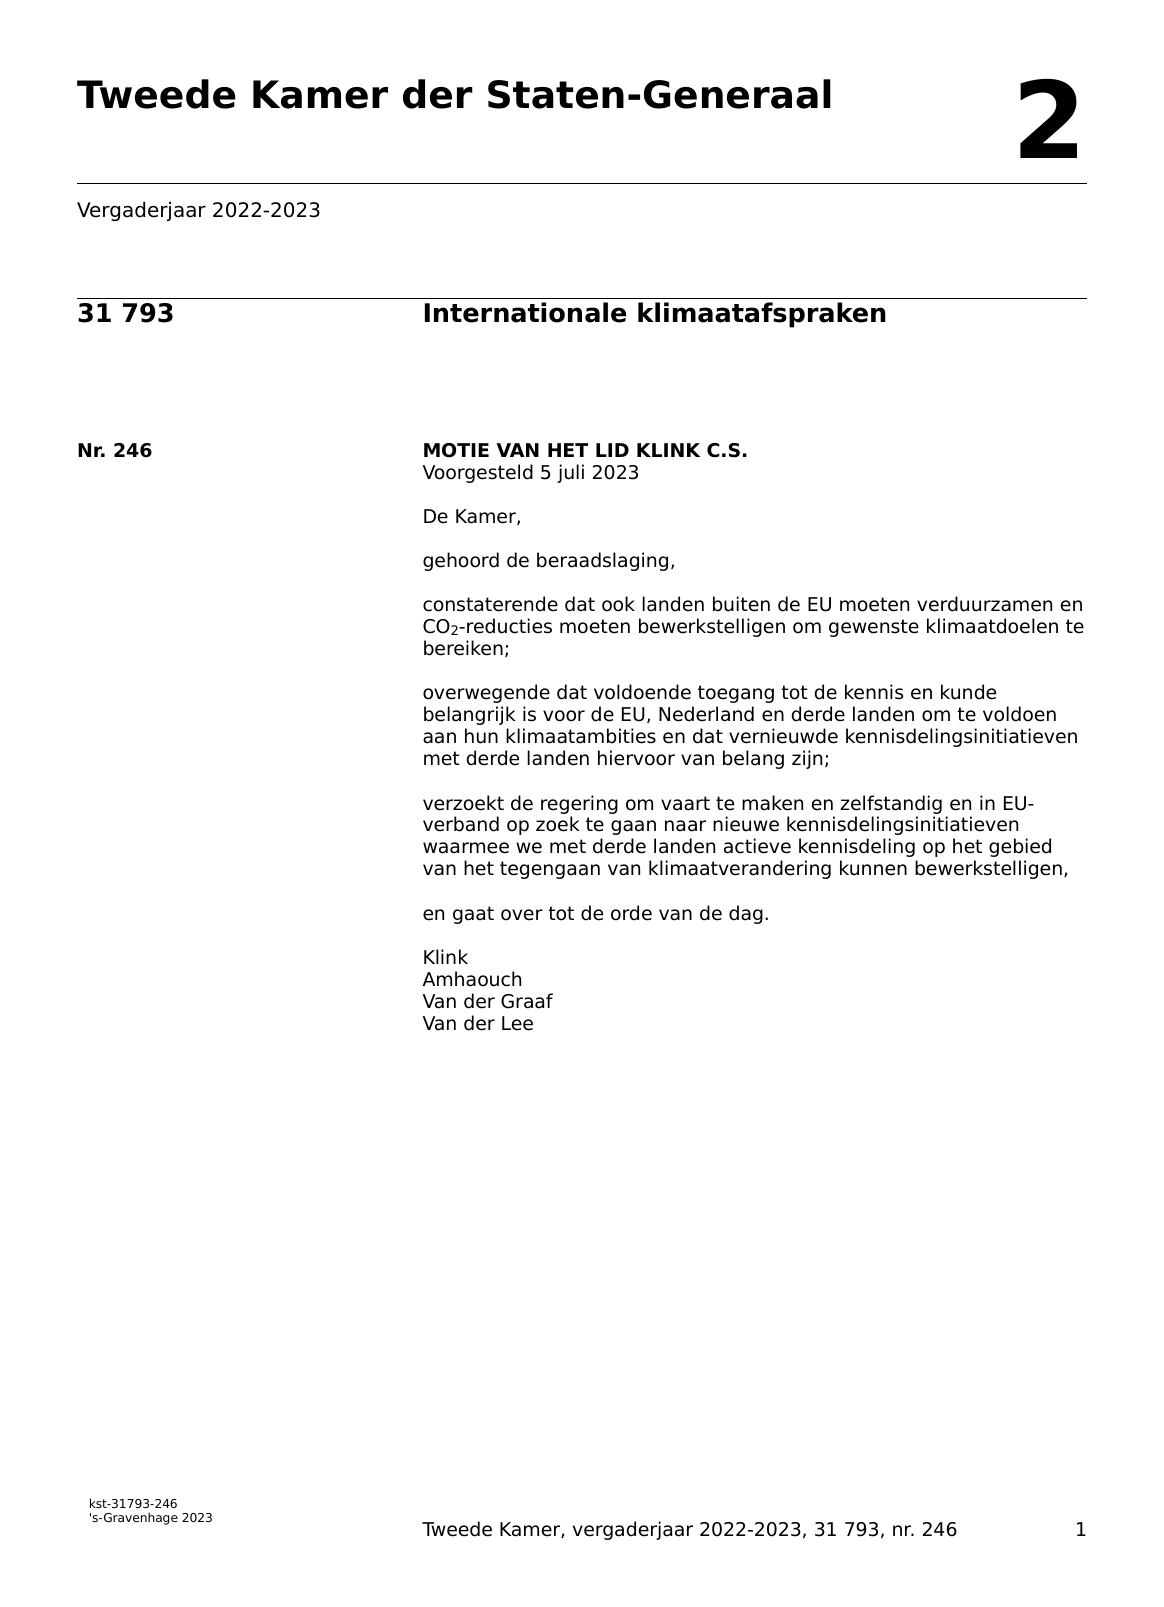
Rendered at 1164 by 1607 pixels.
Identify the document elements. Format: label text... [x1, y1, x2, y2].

table_cell Vergaderjaar 2022-2023 [77, 184, 1087, 298]
text verzoekt de regering om vaart te maken en zelfstandig en in EU-verband op zoek te gaan naar nieuwe kennisdelingsinitiatieven waarmee we met derde landen actieve kennisdeling op het gebied van het tegengaan van klimaatverandering kunnen bewerkstelligen, [422, 792, 1087, 880]
text Van der Graaf [422, 991, 1087, 1013]
table_header Tweede Kamer der Staten-Generaal [77, 59, 886, 183]
text en gaat over tot de orde van de dag. [422, 902, 1087, 924]
text constaterende dat ook landen buiten de EU moeten verduurzamen en CO2-reducties moeten bewerkstelligen om gewenste klimaatdoelen te bereiken; [422, 594, 1087, 660]
text gehoord de beraadslaging, [422, 550, 1087, 572]
text kst-31793-246 [88, 1497, 323, 1511]
text 's-Gravenhage 2023 [88, 1511, 323, 1525]
text Van der Lee [422, 1013, 1087, 1034]
text De Kamer, [422, 506, 1087, 528]
text Amhaouch [422, 969, 1087, 991]
subtitle 31 793 Internationale klimaatafspraken [77, 299, 1087, 329]
text overwegende dat voldoende toegang tot de kennis en kunde belangrijk is voor de EU, Nederland en derde landen om te voldoen aan hun klimaatambities en dat vernieuwde kennisdelingsinitiatieven met derde landen hiervoor van belang zijn; [422, 682, 1087, 770]
subtitle Nr. 246 MOTIE VAN HET LID KLINK C.S. [77, 440, 1087, 462]
table_header 2 [886, 59, 1087, 183]
text Voorgesteld 5 juli 2023 [422, 462, 1087, 484]
text Klink [422, 947, 1087, 969]
